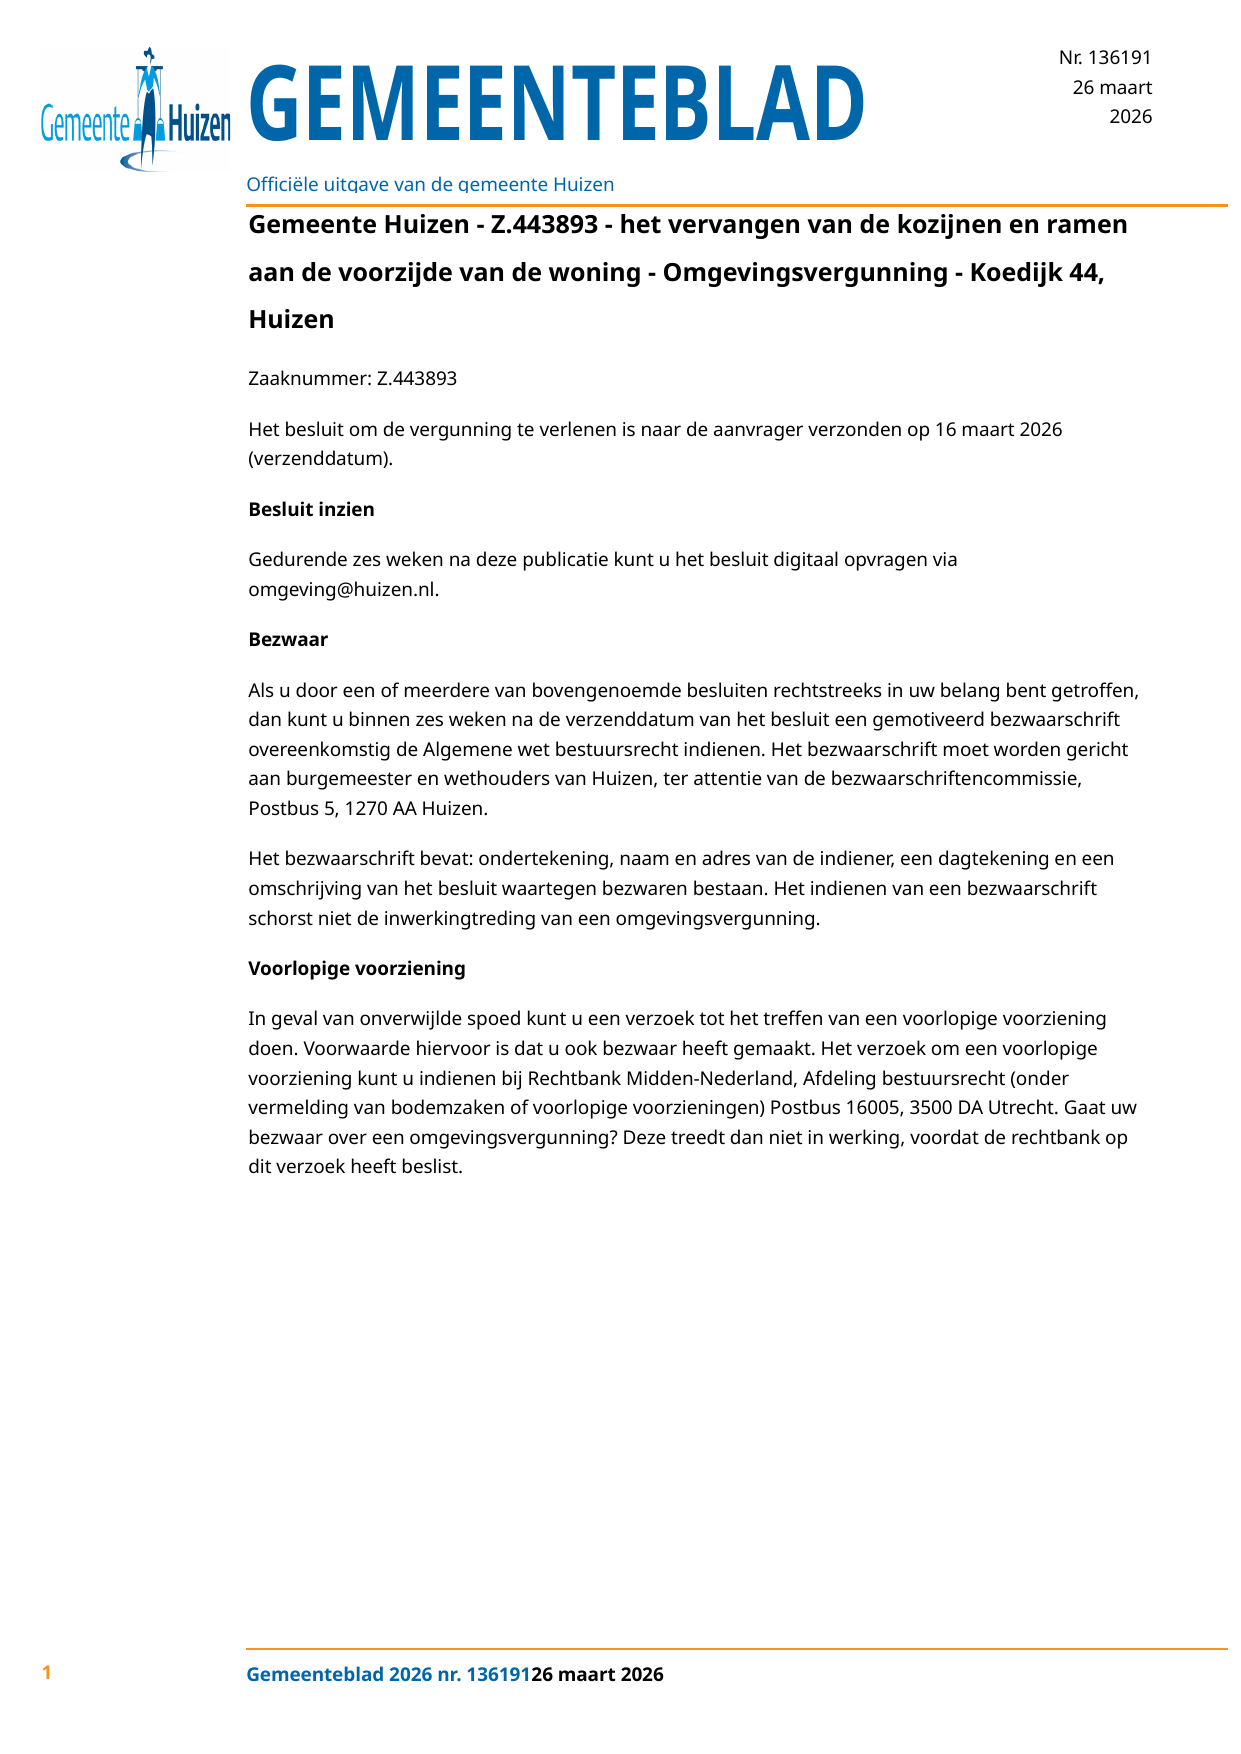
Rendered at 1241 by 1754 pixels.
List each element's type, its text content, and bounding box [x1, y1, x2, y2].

text Het besluit om de vergunning te verlenen is naar de aanvrager verzonden op 16 maart 2026 (verzenddatum). [248, 416, 1152, 471]
text Als u door een of meerdere van bovengenoemde besluiten rechtstreeks in uw belang bent getroffen, dan kunt u binnen zes weken na de verzenddatum van het besluit een gemotiveerd bezwaarschrift overeenkomstig de Algemene wet bestuursrecht indienen. Het bezwaarschrift moet worden gericht aan burgemeester en wethouders van Huizen, ter attentie van de bezwaarschriftencommissie, Postbus 5, 1270 AA Huizen. [248, 677, 1152, 821]
text In geval van onverwijlde spoed kunt u een verzoek tot het treffen van een voorlopige voorziening doen. Voorwaarde hiervoor is dat u ook bezwaar heeft gemaakt. Het verzoek om een voorlopige voorziening kunt u indienen bij Rechtbank Midden-Nederland, Afdeling bestuursrecht (onder vermelding van bodemzaken of voorlopige voorzieningen) Postbus 16005, 3500 DA Utrecht. Gaat uw bezwaar over een omgevingsvergunning? Deze treedt dan niet in werking, voordat de rechtbank op dit verzoek heeft beslist. [248, 1006, 1152, 1179]
text Bezwaar [248, 626, 1152, 652]
text Voorlopige voorziening [248, 955, 1152, 981]
picture [41, 47, 231, 172]
text Gedurende zes weken na deze publicatie kunt u het besluit digitaal opvragen via omgeving@huizen.nl. [248, 546, 1152, 602]
text Zaaknummer: Z.443893 [248, 366, 1152, 391]
text Besluit inzien [248, 496, 1152, 522]
text Het bezwaarschrift bevat: ondertekening, naam en adres van de indiener, een dagtekening en een omschrijving van het besluit waartegen bezwaren bestaan. Het indienen van een bezwaarschrift schorst niet de inwerkingtreding van een omgevingsvergunning. [248, 846, 1152, 930]
text Gemeente Huizen - Z.443893 - het vervangen van de kozijnen en ramen aan de voorzijde van de woning - Omgevingsvergunning - Koedijk 44, Huizen [248, 207, 1152, 336]
